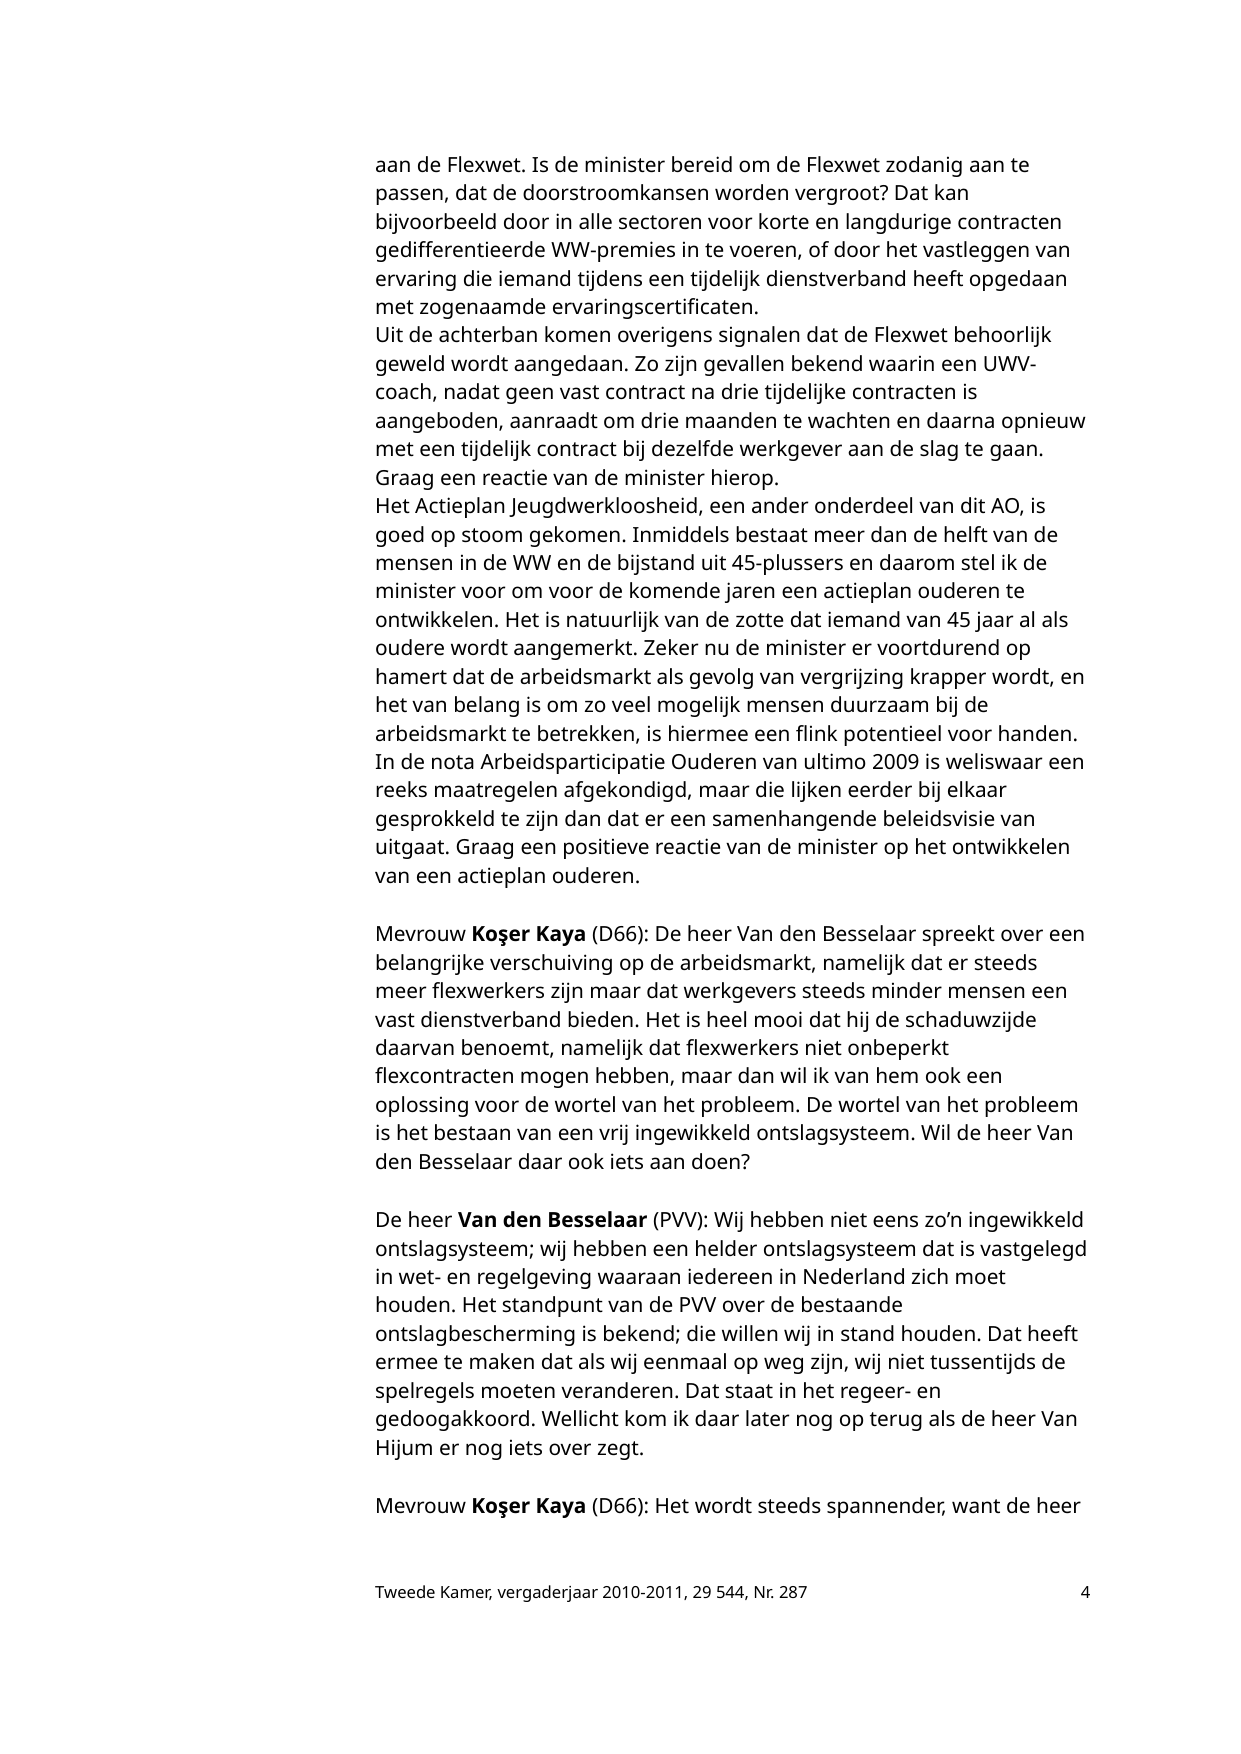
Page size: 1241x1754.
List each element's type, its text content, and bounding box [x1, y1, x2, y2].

text Het Actieplan Jeugdwerkloosheid, een ander onderdeel van dit AO, is goed op stoom gekomen. Inmiddels bestaat meer dan de helft van de mensen in de WW en de bijstand uit 45-plussers en daarom stel ik de minister voor om voor de komende jaren een actieplan ouderen te ontwikkelen. Het is natuurlijk van de zotte dat iemand van 45 jaar al als oudere wordt aangemerkt. Zeker nu de minister er voortdurend op hamert dat de arbeidsmarkt als gevolg van vergrijzing krapper wordt, en het van belang is om zo veel mogelijk mensen duurzaam bij de arbeidsmarkt te betrekken, is hiermee een flink potentieel voor handen. In de nota Arbeidsparticipatie Ouderen van ultimo 2009 is weliswaar een reeks maatregelen afgekondigd, maar die lijken eerder bij elkaar gesprokkeld te zijn dan dat er een samenhangende beleidsvisie van uitgaat. Graag een positieve reactie van de minister op het ontwikkelen van een actieplan ouderen. [375, 491, 1090, 889]
text Mevrouw Koşer Kaya (D66): De heer Van den Besselaar spreekt over een belangrijke verschuiving op de arbeidsmarkt, namelijk dat er steeds meer flexwerkers zijn maar dat werkgevers steeds minder mensen een vast dienstverband bieden. Het is heel mooi dat hij de schaduwzijde daarvan benoemt, namelijk dat flexwerkers niet onbeperkt flexcontracten mogen hebben, maar dan wil ik van hem ook een oplossing voor de wortel van het probleem. De wortel van het probleem is het bestaan van een vrij ingewikkeld ontslagsysteem. Wil de heer Van den Besselaar daar ook iets aan doen? [375, 919, 1090, 1175]
text Uit de achterban komen overigens signalen dat de Flexwet behoorlijk geweld wordt aangedaan. Zo zijn gevallen bekend waarin een UWV-coach, nadat geen vast contract na drie tijdelijke contracten is aangeboden, aanraadt om drie maanden te wachten en daarna opnieuw met een tijdelijk contract bij dezelfde werkgever aan de slag te gaan. Graag een reactie van de minister hierop. [375, 321, 1090, 491]
text Mevrouw Koşer Kaya (D66): Het wordt steeds spannender, want de heer [375, 1491, 1090, 1520]
text aan de Flexwet. Is de minister bereid om de Flexwet zodanig aan te passen, dat de doorstroomkansen worden vergroot? Dat kan bijvoorbeeld door in alle sectoren voor korte en langdurige contracten gedifferentieerde WW-premies in te voeren, of door het vastleggen van ervaring die iemand tijdens een tijdelijk dienstverband heeft opgedaan met zogenaamde ervaringscertificaten. [375, 150, 1090, 321]
text De heer Van den Besselaar (PVV): Wij hebben niet eens zo’n ingewikkeld ontslagsysteem; wij hebben een helder ontslagsysteem dat is vastgelegd in wet- en regelgeving waaraan iedereen in Nederland zich moet houden. Het standpunt van de PVV over de bestaande ontslagbescherming is bekend; die willen wij in stand houden. Dat heeft ermee te maken dat als wij eenmaal op weg zijn, wij niet tussentijds de spelregels moeten veranderen. Dat staat in het regeer- en gedoogakkoord. Wellicht kom ik daar later nog op terug als de heer Van Hijum er nog iets over zegt. [375, 1205, 1090, 1461]
